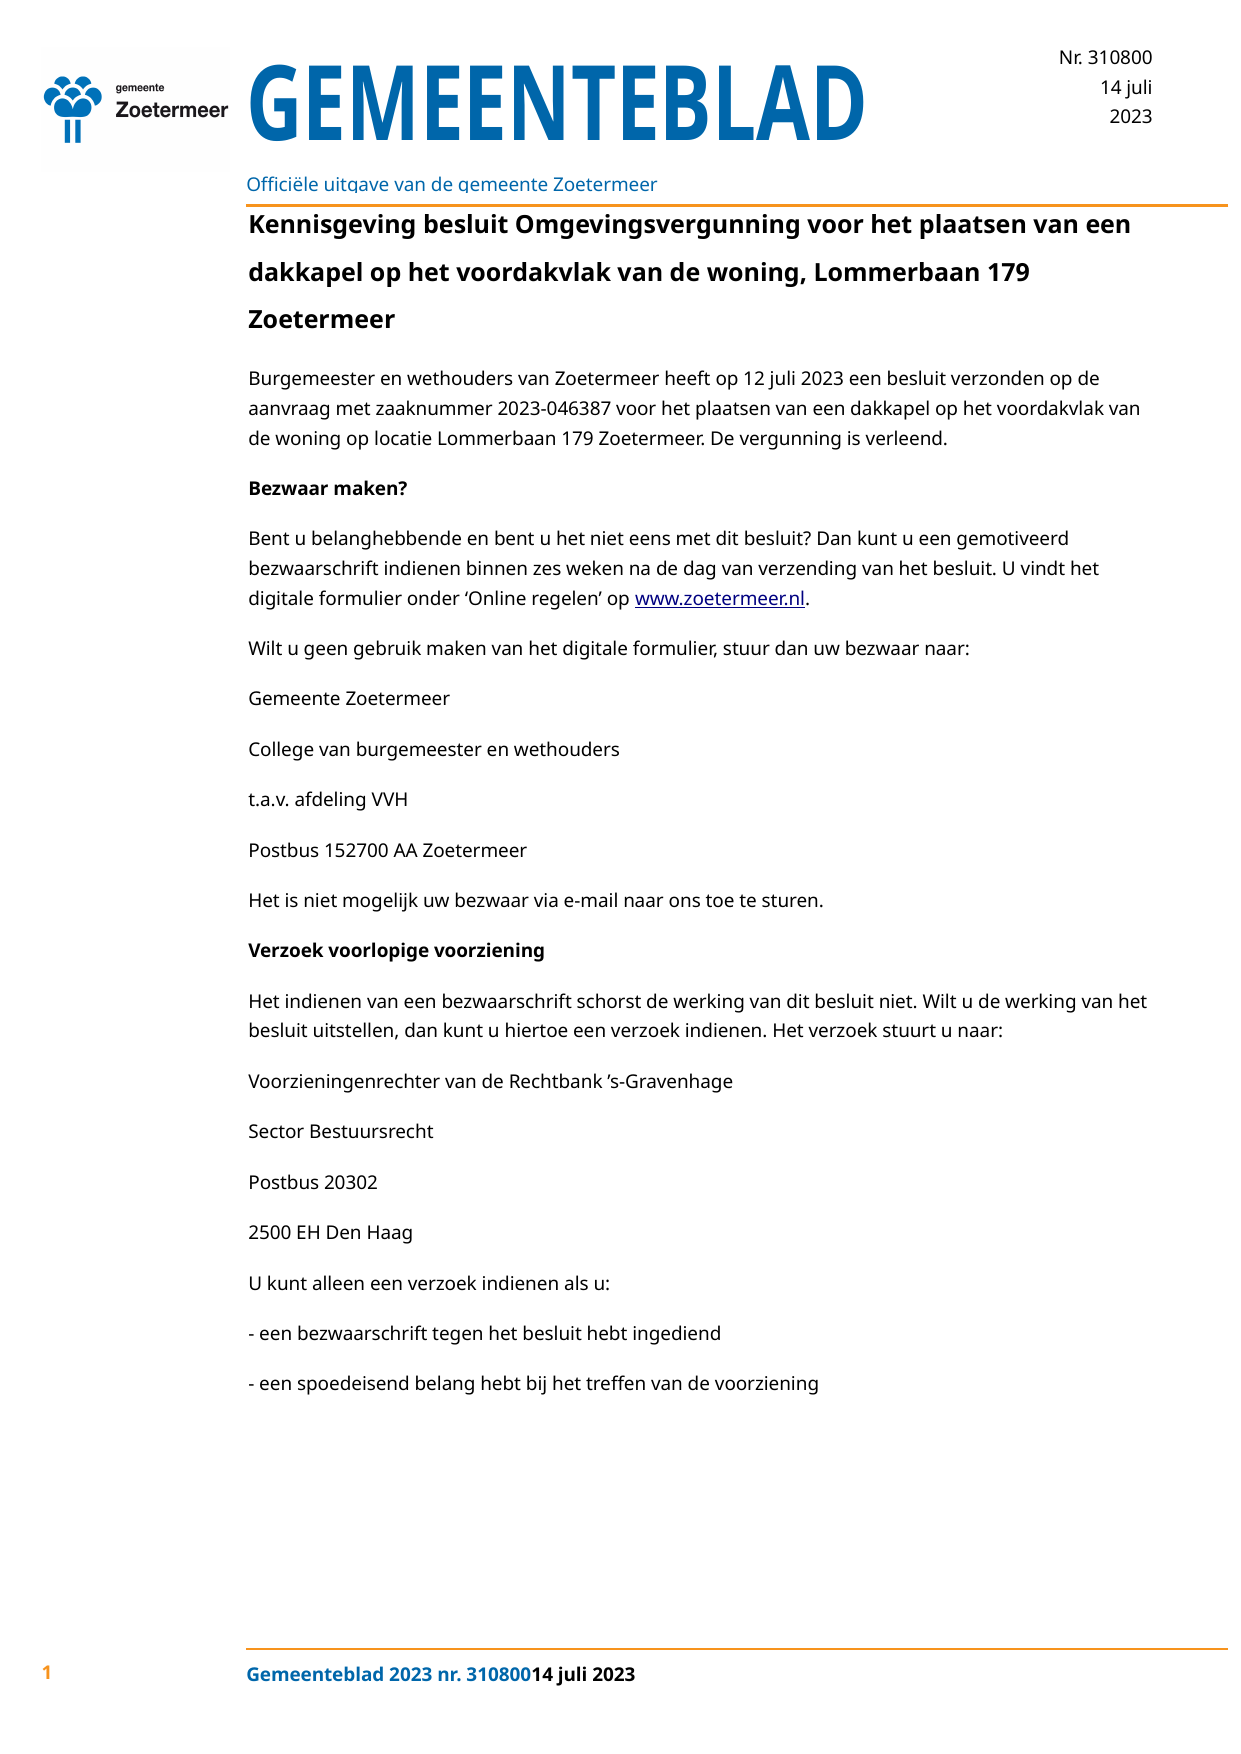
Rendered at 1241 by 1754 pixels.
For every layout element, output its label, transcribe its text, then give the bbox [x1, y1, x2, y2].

text Het indienen van een bezwaarschrift schorst de werking van dit besluit niet. Wilt u de werking van het besluit uitstellen, dan kunt u hiertoe een verzoek indienen. Het verzoek stuurt u naar: [248, 988, 1152, 1043]
text Verzoek voorlopige voorziening [248, 938, 1152, 963]
text Wilt u geen gebruik maken van het digitale formulier, stuur dan uw bezwaar naar: [248, 635, 1152, 661]
text Gemeente Zoetermeer [248, 686, 1152, 711]
text Postbus 20302 [248, 1169, 1152, 1194]
text Het is niet mogelijk uw bezwaar via e-mail naar ons toe te sturen. [248, 887, 1152, 913]
text Bezwaar maken? [248, 475, 1152, 501]
text t.a.v. afdeling VVH [248, 786, 1152, 812]
text College van burgemeester en wethouders [248, 736, 1152, 762]
text Kennisgeving besluit Omgevingsvergunning voor het plaatsen van een dakkapel op het voordakvlak van de woning, Lommerbaan 179 Zoetermeer [248, 207, 1152, 336]
text - een bezwaarschrift tegen het besluit hebt ingediend [248, 1320, 1152, 1346]
text U kunt alleen een verzoek indienen als u: [248, 1270, 1152, 1295]
text Burgemeester en wethouders van Zoetermeer heeft op 12 juli 2023 een besluit verzonden op de aanvraag met zaaknummer 2023-046387 voor het plaatsen van een dakkapel op het voordakvlak van de woning op locatie Lommerbaan 179 Zoetermeer. De vergunning is verleend. [248, 366, 1152, 450]
text Postbus 152700 AA Zoetermeer [248, 837, 1152, 862]
text Bent u belanghebbende en bent u het niet eens met dit besluit? Dan kunt u een gemotiveerd bezwaarschrift indienen binnen zes weken na de dag van verzending van het besluit. U vindt het digitale formulier onder ‘Online regelen’ op www.zoetermeer.nl. [248, 526, 1152, 610]
text 2500 EH Den Haag [248, 1219, 1152, 1245]
text Sector Bestuursrecht [248, 1118, 1152, 1144]
picture [41, 47, 231, 172]
text - een spoedeisend belang hebt bij het treffen van de voorziening [248, 1371, 1152, 1396]
text Voorzieningenrechter van de Rechtbank ’s-Gravenhage [248, 1068, 1152, 1094]
